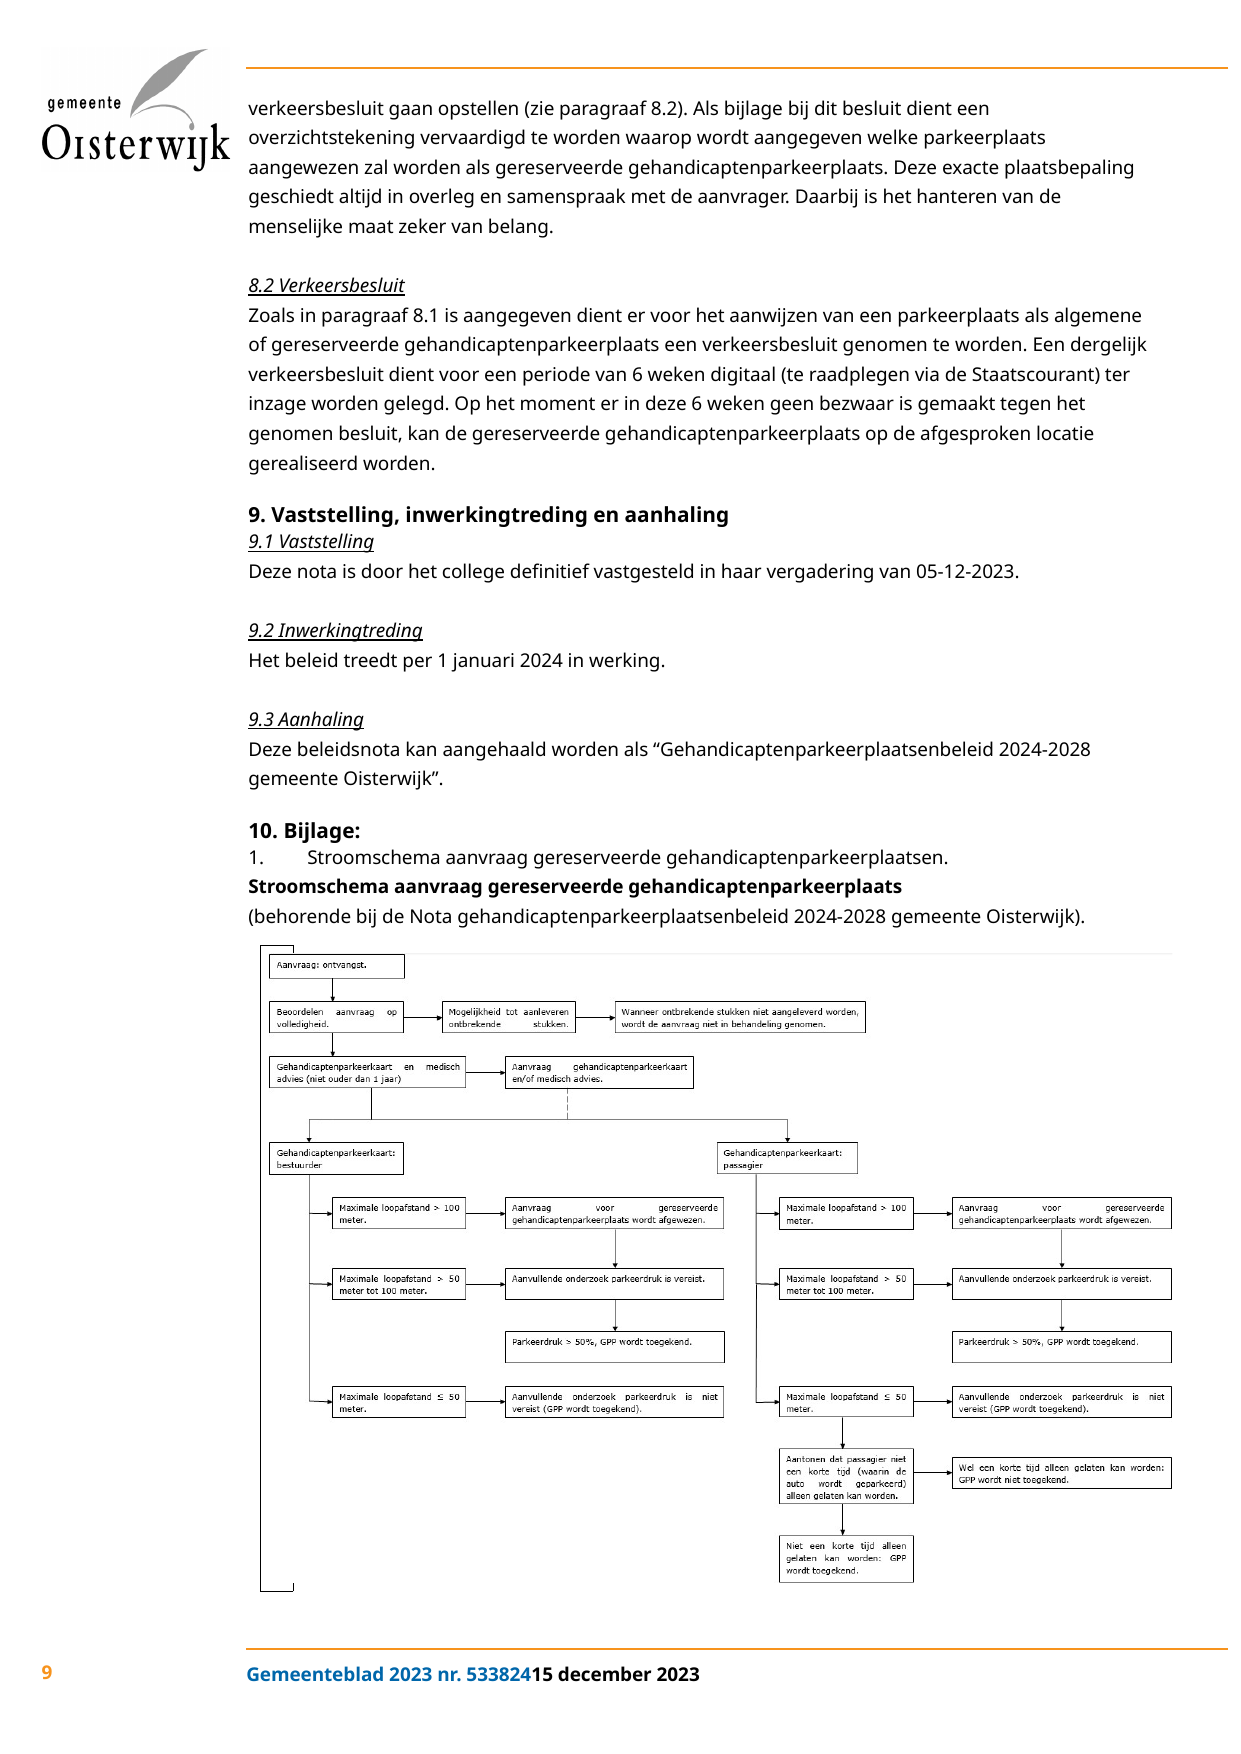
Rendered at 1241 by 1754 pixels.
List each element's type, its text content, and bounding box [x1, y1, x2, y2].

text Deze nota is door het college definitief vastgesteld in haar vergadering van 05-12-2023. [248, 558, 1152, 584]
text 9.3 Aanhaling [248, 706, 1152, 732]
text (behorende bij de Nota gehandicaptenparkeerplaatsenbeleid 2024-2028 gemeente Oisterwijk). [248, 903, 1152, 929]
text Het beleid treedt per 1 januari 2024 in werking. [248, 647, 1152, 673]
text Stroomschema aanvraag gereserveerde gehandicaptenparkeerplaats [248, 874, 1152, 899]
text 10. Bijlage: [248, 816, 1152, 844]
picture [41, 47, 231, 172]
text Deze beleidsnota kan aangehaald worden als “Gehandicaptenparkeerplaatsenbeleid 2024-2028 gemeente Oisterwijk”. [248, 736, 1152, 791]
list Stroomschema aanvraag gereserveerde gehandicaptenparkeerplaatsen. [248, 844, 1152, 870]
text 9.2 Inwerkingtreding [248, 617, 1152, 643]
text 9.1 Vaststelling [248, 529, 1152, 554]
text 8.2 Verkeersbesluit [248, 272, 1152, 298]
text 9. Vaststelling, inwerkingtreding en aanhaling [248, 500, 1152, 529]
picture [268, 953, 1173, 1583]
text Zoals in paragraaf 8.1 is aangegeven dient er voor het aanwijzen van een parkeerplaats als algemene of gereserveerde gehandicaptenparkeerplaats een verkeersbesluit genomen te worden. Een dergelijk verkeersbesluit dient voor een periode van 6 weken digitaal (te raadplegen via de Staatscourant) ter inzage worden gelegd. Op het moment er in deze 6 weken geen bezwaar is gemaakt tegen het genomen besluit, kan de gereserveerde gehandicaptenparkeerplaats op de afgesproken locatie gerealiseerd worden. [248, 302, 1152, 476]
text verkeersbesluit gaan opstellen (zie paragraaf 8.2). Als bijlage bij dit besluit dient een overzichtstekening vervaardigd te worden waarop wordt aangegeven welke parkeerplaats aangewezen zal worden als gereserveerde gehandicaptenparkeerplaats. Deze exacte plaatsbepaling geschiedt altijd in overleg en samenspraak met de aanvrager. Daarbij is het hanteren van de menselijke maat zeker van belang. [248, 95, 1152, 239]
